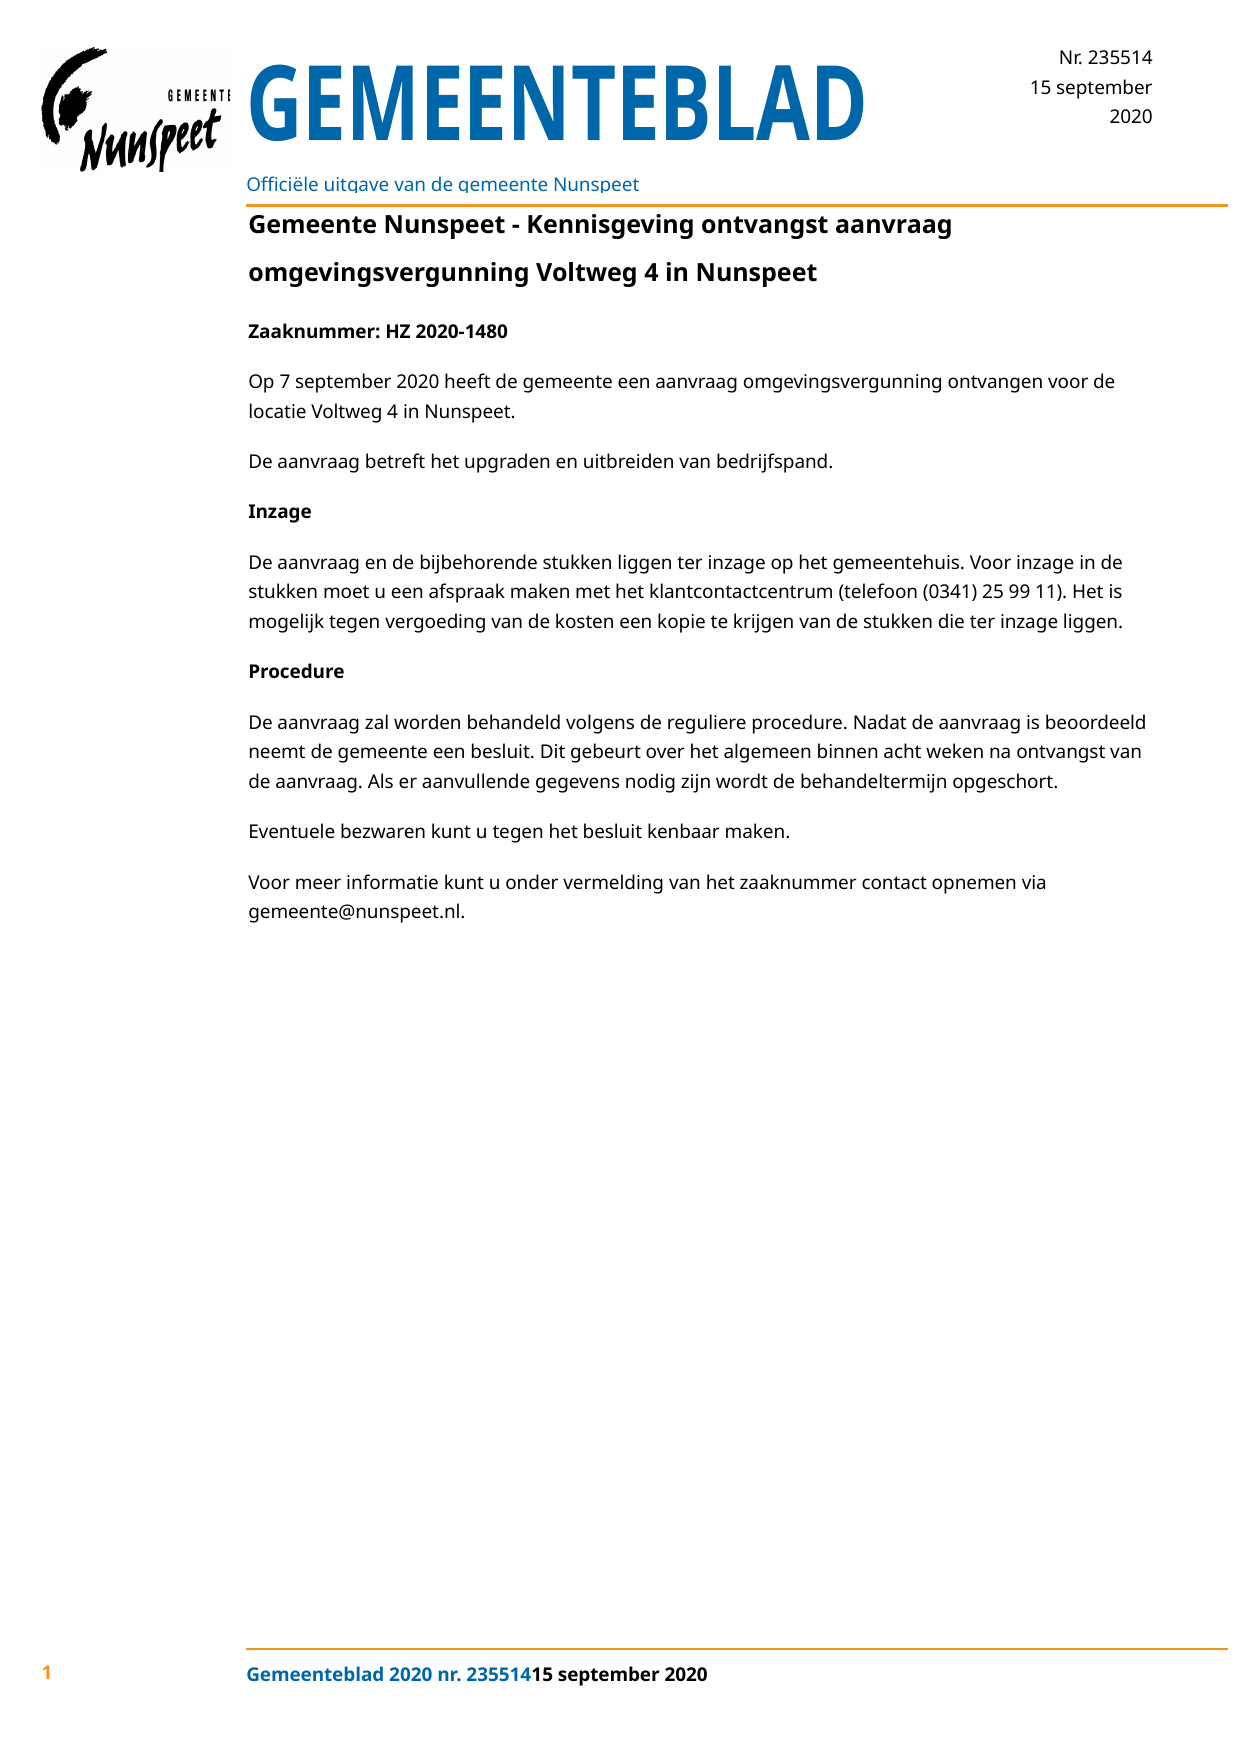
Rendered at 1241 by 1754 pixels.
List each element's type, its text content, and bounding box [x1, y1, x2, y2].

text Procedure [248, 659, 1152, 684]
text Op 7 september 2020 heeft de gemeente een aanvraag omgevingsvergunning ontvangen voor de locatie Voltweg 4 in Nunspeet. [248, 368, 1152, 424]
picture [41, 47, 231, 172]
text Inzage [248, 499, 1152, 524]
text Voor meer informatie kunt u onder vermelding van het zaaknummer contact opnemen via gemeente@nunspeet.nl. [248, 869, 1152, 924]
text Eventuele bezwaren kunt u tegen het besluit kenbaar maken. [248, 819, 1152, 844]
text De aanvraag betreft het upgraden en uitbreiden van bedrijfspand. [248, 448, 1152, 474]
text Zaaknummer: HZ 2020-1480 [248, 318, 1152, 344]
text Gemeente Nunspeet - Kennisgeving ontvangst aanvraag omgevingsvergunning Voltweg 4 in Nunspeet [248, 207, 1152, 288]
text De aanvraag zal worden behandeld volgens de reguliere procedure. Nadat de aanvraag is beoordeeld neemt de gemeente een besluit. Dit gebeurt over het algemeen binnen acht weken na ontvangst van de aanvraag. Als er aanvullende gegevens nodig zijn wordt de behandeltermijn opgeschort. [248, 709, 1152, 794]
text De aanvraag en de bijbehorende stukken liggen ter inzage op het gemeentehuis. Voor inzage in de stukken moet u een afspraak maken met het klantcontactcentrum (telefoon (0341) 25 99 11). Het is mogelijk tegen vergoeding van de kosten een kopie te krijgen van de stukken die ter inzage liggen. [248, 549, 1152, 634]
